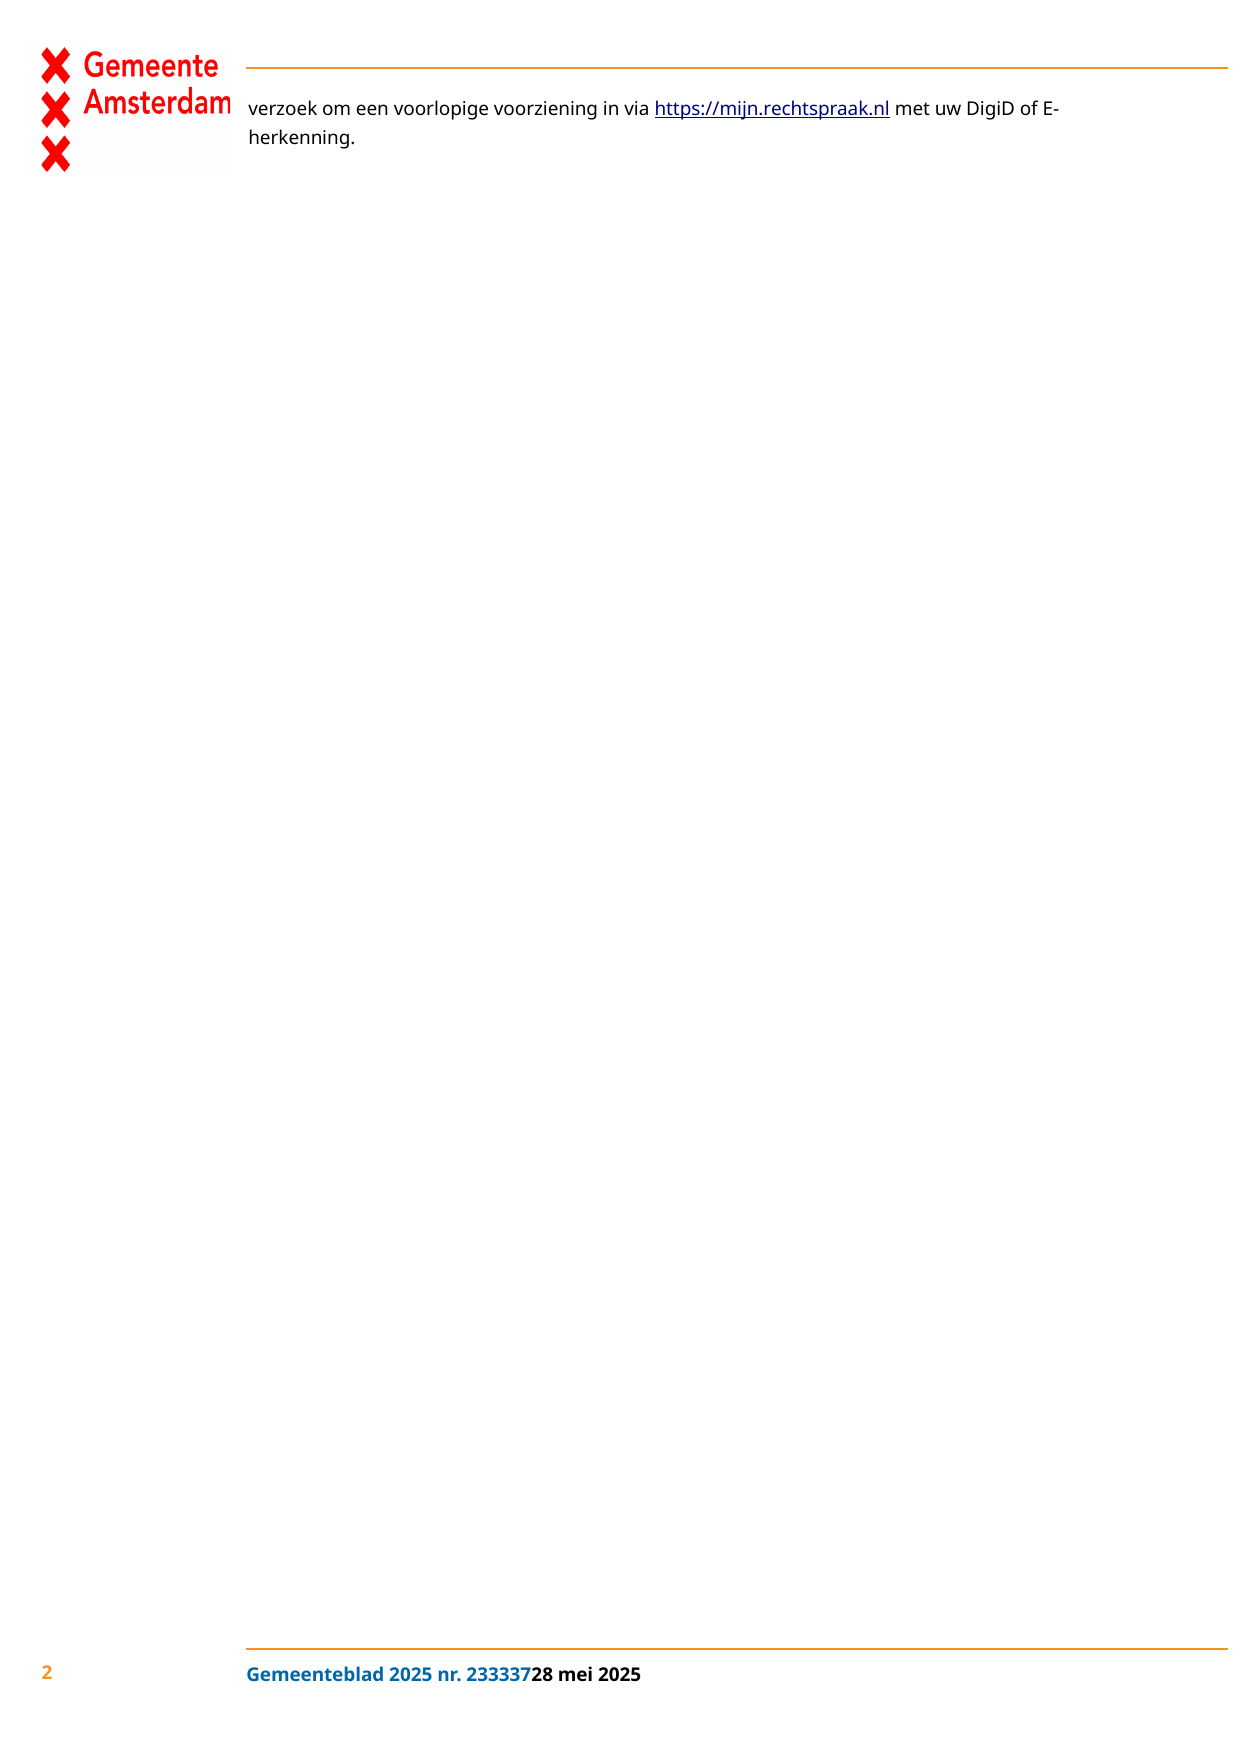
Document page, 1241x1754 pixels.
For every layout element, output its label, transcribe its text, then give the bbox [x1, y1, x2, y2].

text verzoek om een voorlopige voorziening in via https://mijn.rechtspraak.nl met uw DigiD of E-herkenning. [248, 95, 1152, 150]
picture [41, 47, 231, 172]
